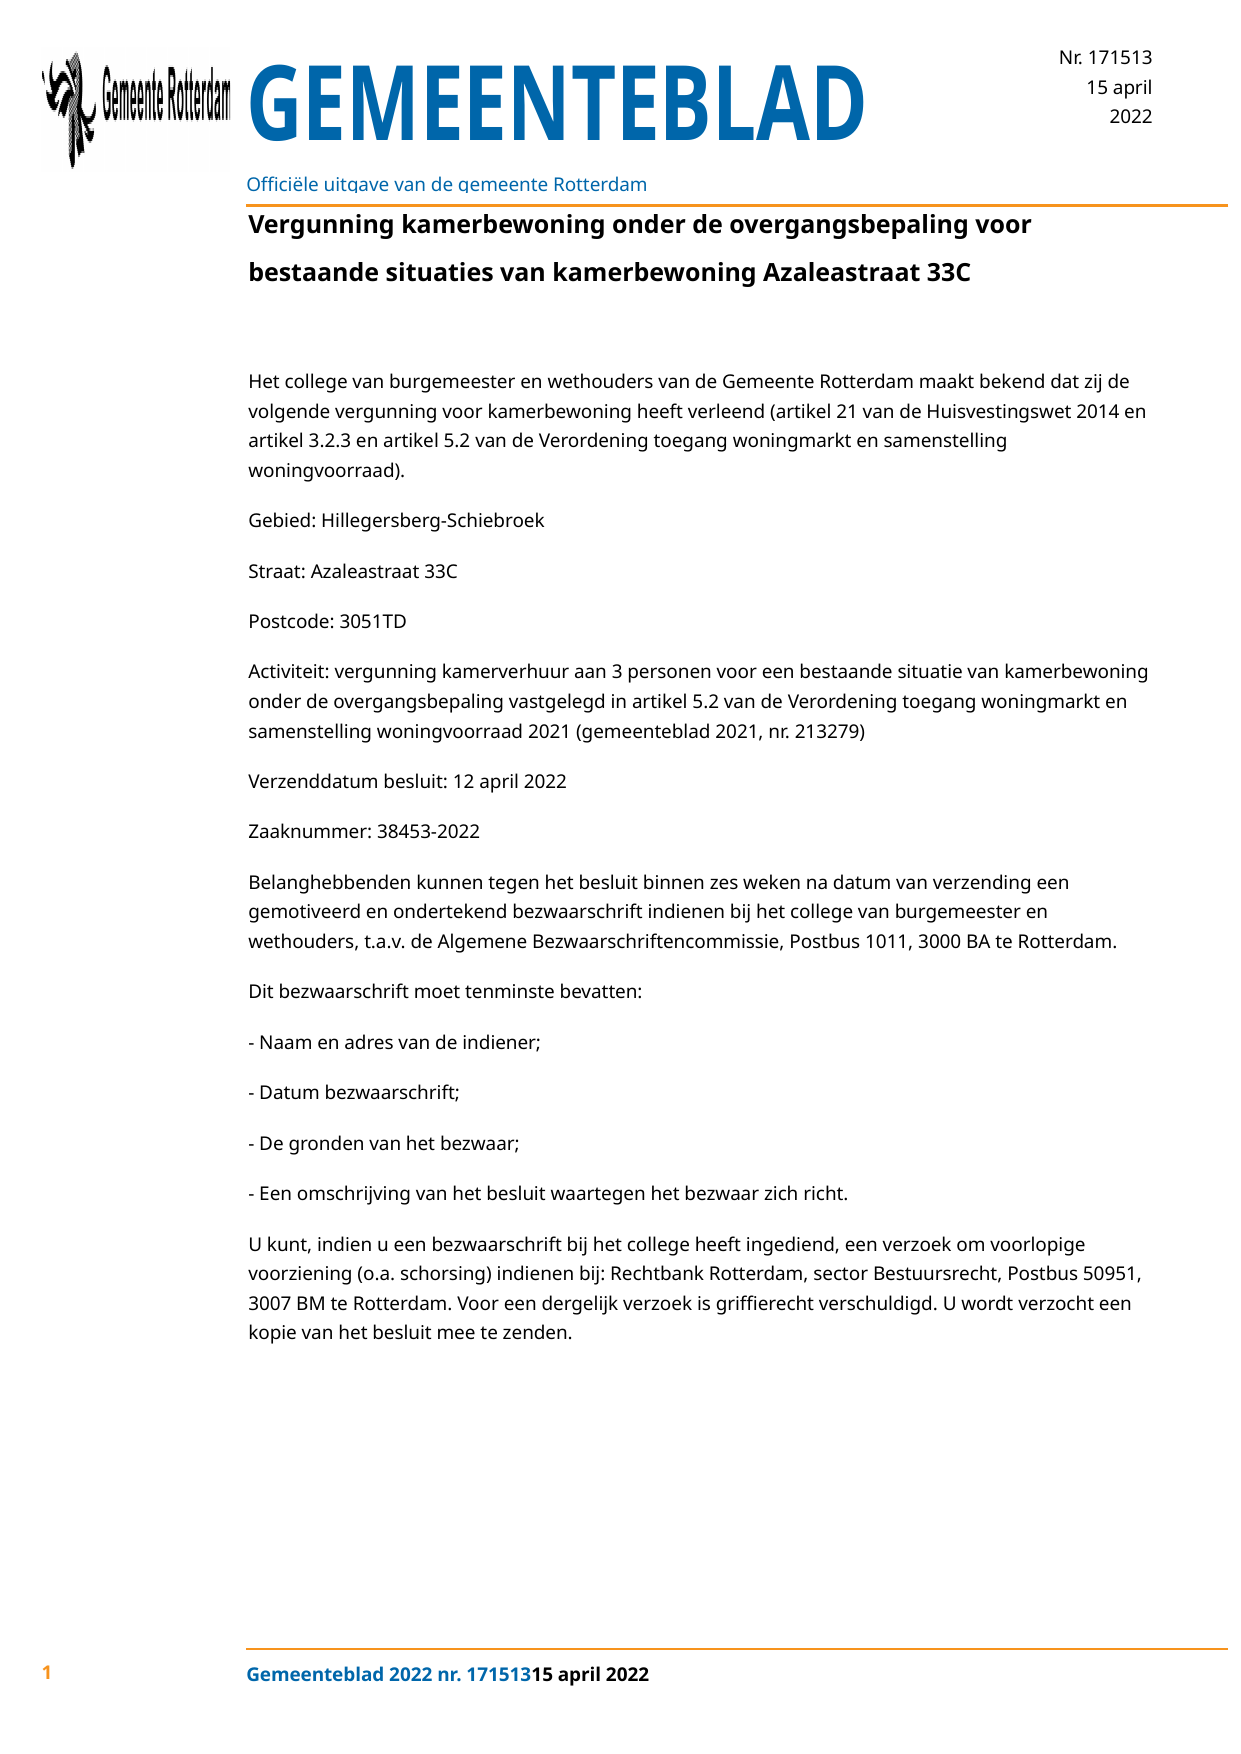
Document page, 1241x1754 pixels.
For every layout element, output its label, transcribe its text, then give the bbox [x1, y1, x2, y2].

text - De gronden van het bezwaar; [248, 1130, 1152, 1156]
text - Datum bezwaarschrift; [248, 1079, 1152, 1105]
text Postcode: 3051TD [248, 608, 1152, 634]
text - Naam en adres van de indiener; [248, 1029, 1152, 1055]
text Activiteit: vergunning kamerverhuur aan 3 personen voor een bestaande situatie van kamerbewoning onder de overgangsbepaling vastgelegd in artikel 5.2 van de Verordening toegang woningmarkt en samenstelling woningvoorraad 2021 (gemeenteblad 2021, nr. 213279) [248, 659, 1152, 744]
text Verzenddatum besluit: 12 april 2022 [248, 768, 1152, 794]
text Gebied: Hillegersberg-Schiebroek [248, 507, 1152, 533]
text Het college van burgemeester en wethouders van de Gemeente Rotterdam maakt bekend dat zij de volgende vergunning voor kamerbewoning heeft verleend (artikel 21 van de Huisvestingswet 2014 en artikel 3.2.3 en artikel 5.2 van de Verordening toegang woningmarkt en samenstelling woningvoorraad). [248, 368, 1152, 483]
text Straat: Azaleastraat 33C [248, 558, 1152, 584]
text Vergunning kamerbewoning onder de overgangsbepaling voor bestaande situaties van kamerbewoning Azaleastraat 33C [248, 207, 1152, 288]
text U kunt, indien u een bezwaarschrift bij het college heeft ingediend, een verzoek om voorlopige voorziening (o.a. schorsing) indienen bij: Rechtbank Rotterdam, sector Bestuursrecht, Postbus 50951, 3007 BM te Rotterdam. Voor een dergelijk verzoek is griffierecht verschuldigd. U wordt verzocht een kopie van het besluit mee te zenden. [248, 1231, 1152, 1345]
text Dit bezwaarschrift moet tenminste bevatten: [248, 979, 1152, 1004]
text - Een omschrijving van het besluit waartegen het bezwaar zich richt. [248, 1180, 1152, 1206]
text Belanghebbenden kunnen tegen het besluit binnen zes weken na datum van verzending een gemotiveerd en ondertekend bezwaarschrift indienen bij het college van burgemeester en wethouders, t.a.v. de Algemene Bezwaarschriftencommissie, Postbus 1011, 3000 BA te Rotterdam. [248, 869, 1152, 954]
text Zaaknummer: 38453-2022 [248, 819, 1152, 844]
picture [41, 47, 231, 172]
